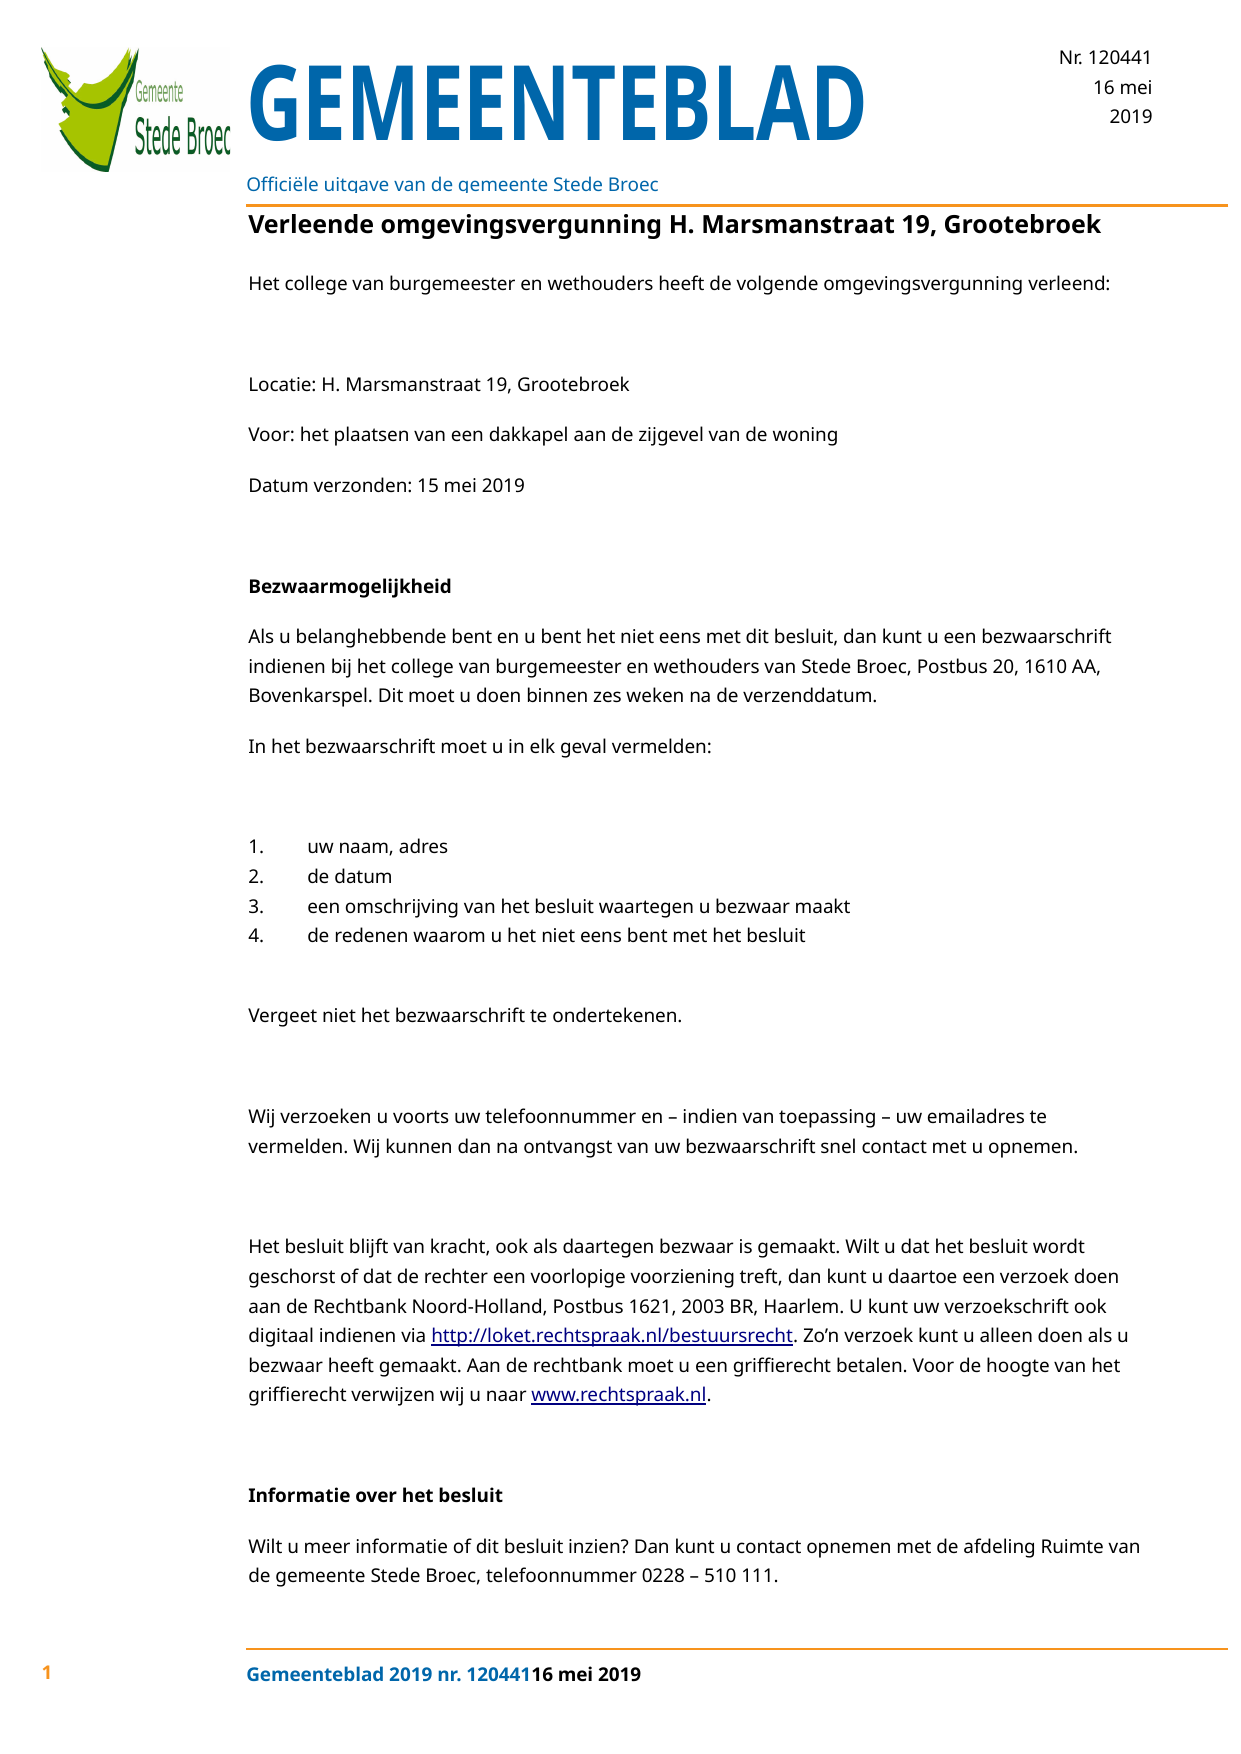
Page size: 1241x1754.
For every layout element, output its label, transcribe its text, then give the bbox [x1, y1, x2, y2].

text In het bezwaarschrift moet u in elk geval vermelden: [248, 733, 1152, 758]
text Informatie over het besluit [248, 1482, 1152, 1508]
text Wij verzoeken u voorts uw telefoonnummer en – indien van toepassing – uw emailadres te vermelden. Wij kunnen dan na ontvangst van uw bezwaarschrift snel contact met u opnemen. [248, 1103, 1152, 1158]
text Bezwaarmogelijkheid [248, 573, 1152, 598]
text Vergeet niet het bezwaarschrift te ondertekenen. [248, 1002, 1152, 1028]
text Als u belanghebbende bent en u bent het niet eens met dit besluit, dan kunt u een bezwaarschrift indienen bij het college van burgemeester en wethouders van Stede Broec, Postbus 20, 1610 AA, Bovenkarspel. Dit moet u doen binnen zes weken na de verzenddatum. [248, 623, 1152, 708]
picture [41, 47, 231, 172]
text Locatie: H. Marsmanstraat 19, Grootebroek [248, 371, 1152, 397]
text Datum verzonden: 15 mei 2019 [248, 472, 1152, 498]
text Voor: het plaatsen van een dakkapel aan de zijgevel van de woning [248, 422, 1152, 447]
list de datum [248, 863, 1152, 889]
list een omschrijving van het besluit waartegen u bezwaar maakt [248, 893, 1152, 918]
text Het besluit blijft van kracht, ook als daartegen bezwaar is gemaakt. Wilt u dat het besluit wordt geschorst of dat de rechter een voorlopige voorziening treft, dan kunt u daartoe een verzoek doen aan de Rechtbank Noord-Holland, Postbus 1621, 2003 BR, Haarlem. U kunt uw verzoekschrift ook digitaal indienen via http://loket.rechtspraak.nl/bestuursrecht. Zo’n verzoek kunt u alleen doen als u bezwaar heeft gemaakt. Aan de rechtbank moet u een griffierecht betalen. Voor de hoogte van het griffierecht verwijzen wij u naar www.rechtspraak.nl. [248, 1234, 1152, 1407]
list uw naam, adres [248, 834, 1152, 859]
list de redenen waarom u het niet eens bent met het besluit [248, 922, 1152, 948]
text Verleende omgevingsvergunning H. Marsmanstraat 19, Grootebroek [248, 207, 1152, 241]
text Het college van burgemeester en wethouders heeft de volgende omgevingsvergunning verleend: [248, 270, 1152, 296]
text Wilt u meer informatie of dit besluit inzien? Dan kunt u contact opnemen met de afdeling Ruimte van de gemeente Stede Broec, telefoonnummer 0228 – 510 111. [248, 1533, 1152, 1588]
